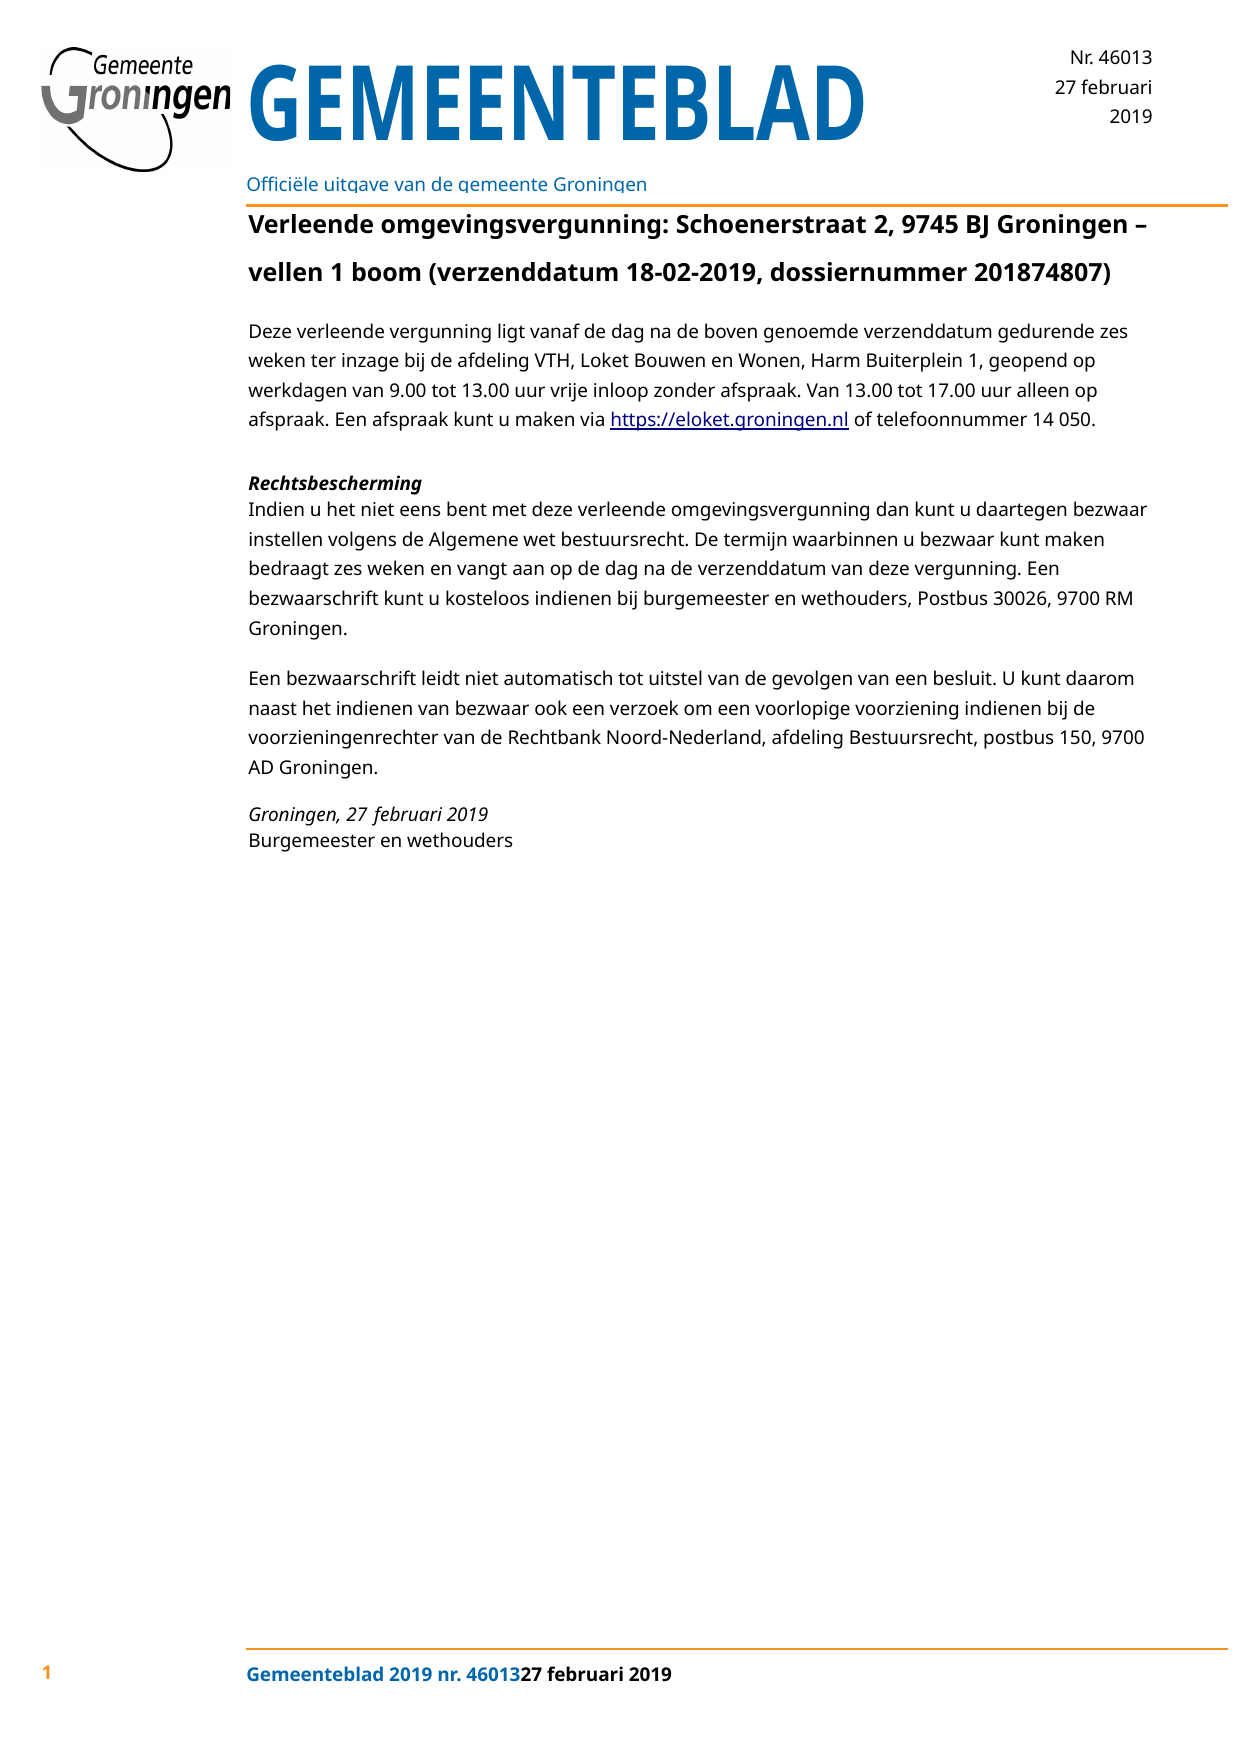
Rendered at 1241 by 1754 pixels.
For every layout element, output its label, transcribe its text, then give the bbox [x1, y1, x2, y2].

text Verleende omgevingsvergunning: Schoenerstraat 2, 9745 BJ Groningen – vellen 1 boom (verzenddatum 18-02-2019, dossiernummer 201874807) [248, 207, 1152, 288]
text Rechtsbescherming [248, 471, 1152, 496]
text Burgemeester en wethouders [248, 827, 1152, 853]
picture [41, 47, 231, 172]
text Indien u het niet eens bent met deze verleende omgevingsvergunning dan kunt u daartegen bezwaar instellen volgens de Algemene wet bestuursrecht. De termijn waarbinnen u bezwaar kunt maken bedraagt zes weken en vangt aan op de dag na de verzenddatum van deze vergunning. Een bezwaarschrift kunt u kosteloos indienen bij burgemeester en wethouders, Postbus 30026, 9700 RM Groningen. [248, 496, 1152, 640]
text Groningen, 27 februari 2019 [248, 802, 1152, 827]
text Deze verleende vergunning ligt vanaf de dag na de boven genoemde verzenddatum gedurende zes weken ter inzage bij de afdeling VTH, Loket Bouwen en Wonen, Harm Buiterplein 1, geopend op werkdagen van 9.00 tot 13.00 uur vrije inloop zonder afspraak. Van 13.00 tot 17.00 uur alleen op afspraak. Een afspraak kunt u maken via https://eloket.groningen.nl of telefoonnummer 14 050. [248, 318, 1152, 432]
text Een bezwaarschrift leidt niet automatisch tot uitstel van de gevolgen van een besluit. U kunt daarom naast het indienen van bezwaar ook een verzoek om een voorlopige voorziening indienen bij de voorzieningenrechter van de Rechtbank Noord-Nederland, afdeling Bestuursrecht, postbus 150, 9700 AD Groningen. [248, 665, 1152, 779]
